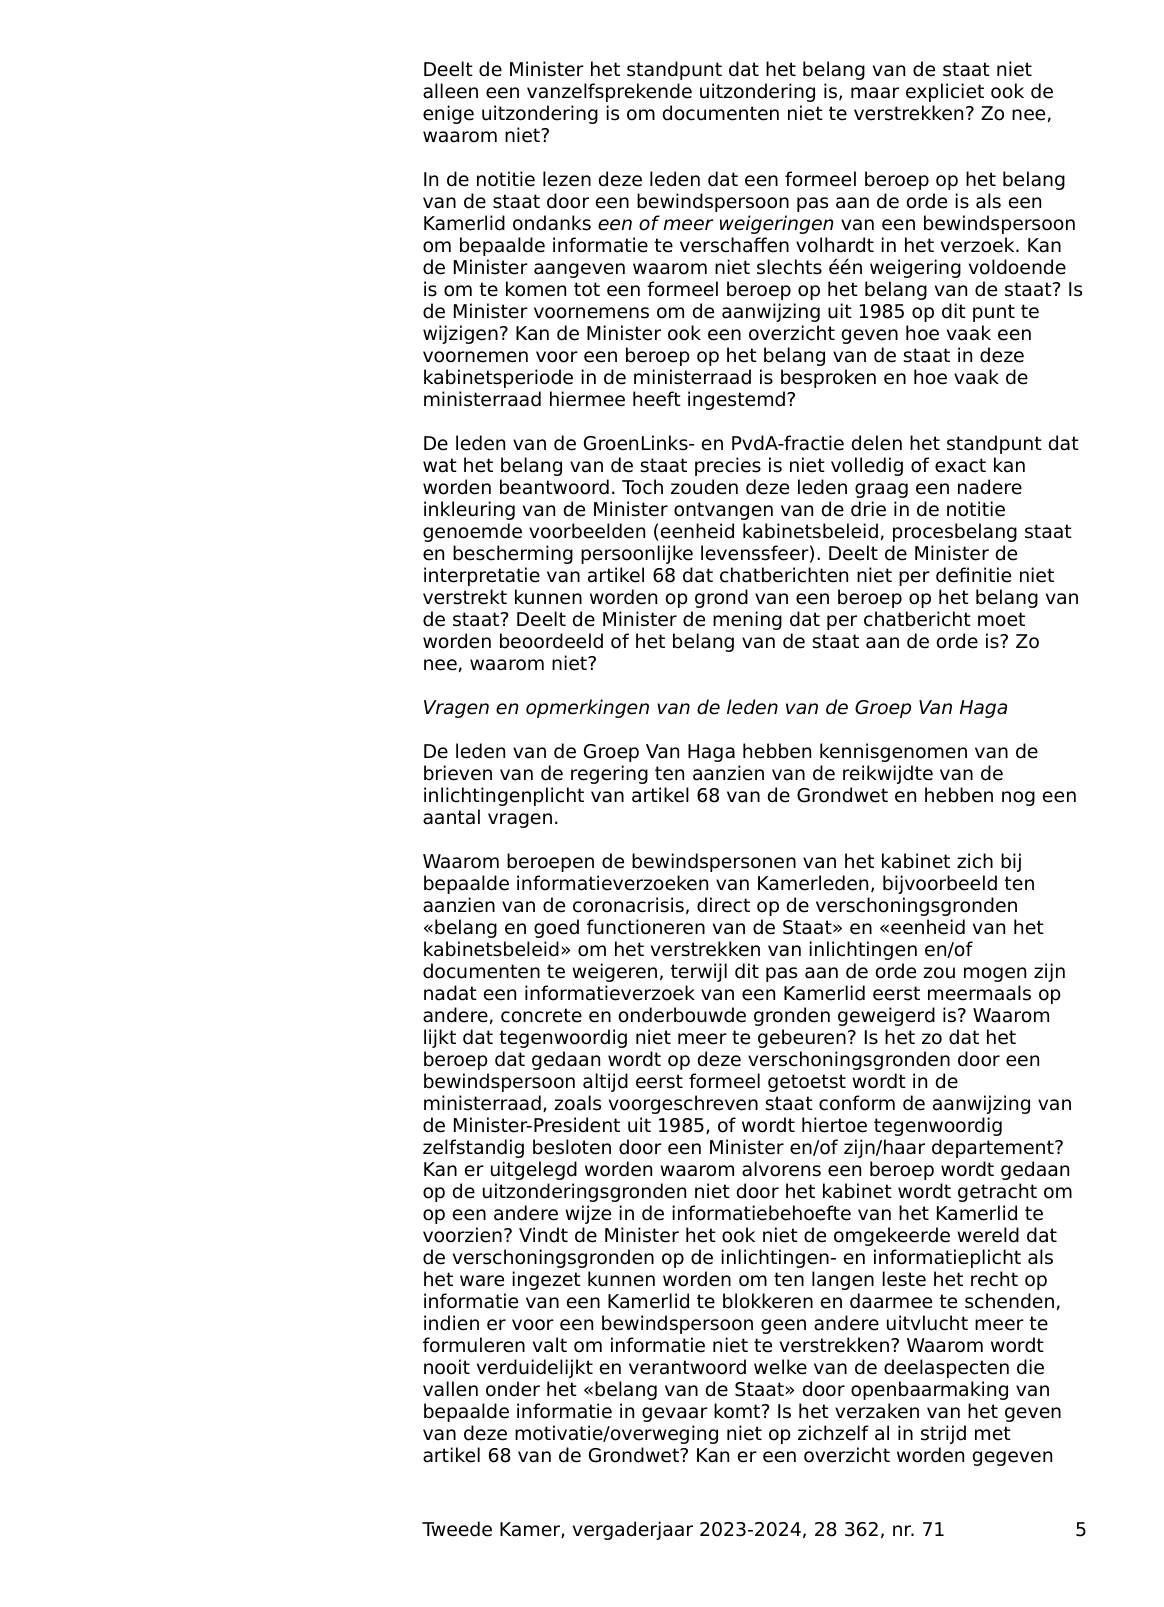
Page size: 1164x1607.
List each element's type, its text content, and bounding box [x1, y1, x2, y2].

text In de notitie lezen deze leden dat een formeel beroep op het belang van de staat door een bewindspersoon pas aan de orde is als een Kamerlid ondanks een of meer weigeringen van een bewindspersoon om bepaalde informatie te verschaffen volhardt in het verzoek. Kan de Minister aangeven waarom niet slechts één weigering voldoende is om te komen tot een formeel beroep op het belang van de staat? Is de Minister voornemens om de aanwijzing uit 1985 op dit punt te wijzigen? Kan de Minister ook een overzicht geven hoe vaak een voornemen voor een beroep op het belang van de staat in deze kabinetsperiode in de ministerraad is besproken en hoe vaak de ministerraad hiermee heeft ingestemd? [422, 169, 1087, 411]
text De leden van de Groep Van Haga hebben kennisgenomen van de brieven van de regering ten aanzien van de reikwijdte van de inlichtingenplicht van artikel 68 van de Grondwet en hebben nog een aantal vragen. [422, 741, 1087, 829]
text Deelt de Minister het standpunt dat het belang van de staat niet alleen een vanzelfsprekende uitzondering is, maar expliciet ook de enige uitzondering is om documenten niet te verstrekken? Zo nee, waarom niet? [422, 59, 1087, 147]
subtitle Vragen en opmerkingen van de leden van de Groep Van Haga [422, 697, 1087, 719]
text Waarom beroepen de bewindspersonen van het kabinet zich bij bepaalde informatieverzoeken van Kamerleden, bijvoorbeeld ten aanzien van de coronacrisis, direct op de verschoningsgronden «belang en goed functioneren van de Staat» en «eenheid van het kabinetsbeleid» om het verstrekken van inlichtingen en/of documenten te weigeren, terwijl dit pas aan de orde zou mogen zijn nadat een informatieverzoek van een Kamerlid eerst meermaals op andere, concrete en onderbouwde gronden geweigerd is? Waarom lijkt dat tegenwoordig niet meer te gebeuren? Is het zo dat het beroep dat gedaan wordt op deze verschoningsgronden door een bewindspersoon altijd eerst formeel getoetst wordt in de ministerraad, zoals voorgeschreven staat conform de aanwijzing van de Minister-President uit 1985, of wordt hiertoe tegenwoordig zelfstandig besloten door een Minister en/of zijn/haar departement? Kan er uitgelegd worden waarom alvorens een beroep wordt gedaan op de uitzonderingsgronden niet door het kabinet wordt getracht om op een andere wijze in de informatiebehoefte van het Kamerlid te voorzien? Vindt de Minister het ook niet de omgekeerde wereld dat de verschoningsgronden op de inlichtingen- en informatieplicht als het ware ingezet kunnen worden om ten langen leste het recht op informatie van een Kamerlid te blokkeren en daarmee te schenden, indien er voor een bewindspersoon geen andere uitvlucht meer te formuleren valt om informatie niet te verstrekken? Waarom wordt nooit verduidelijkt en verantwoord welke van de deelaspecten die vallen onder het «belang van de Staat» door openbaarmaking van bepaalde informatie in gevaar komt? Is het verzaken van het geven van deze motivatie/overweging niet op zichzelf al in strijd met artikel 68 van de Grondwet? Kan er een overzicht worden gegeven [422, 851, 1087, 1467]
text De leden van de GroenLinks- en PvdA-fractie delen het standpunt dat wat het belang van de staat precies is niet volledig of exact kan worden beantwoord. Toch zouden deze leden graag een nadere inkleuring van de Minister ontvangen van de drie in de notitie genoemde voorbeelden (eenheid kabinetsbeleid, procesbelang staat en bescherming persoonlijke levenssfeer). Deelt de Minister de interpretatie van artikel 68 dat chatberichten niet per definitie niet verstrekt kunnen worden op grond van een beroep op het belang van de staat? Deelt de Minister de mening dat per chatbericht moet worden beoordeeld of het belang van de staat aan de orde is? Zo nee, waarom niet? [422, 433, 1087, 675]
